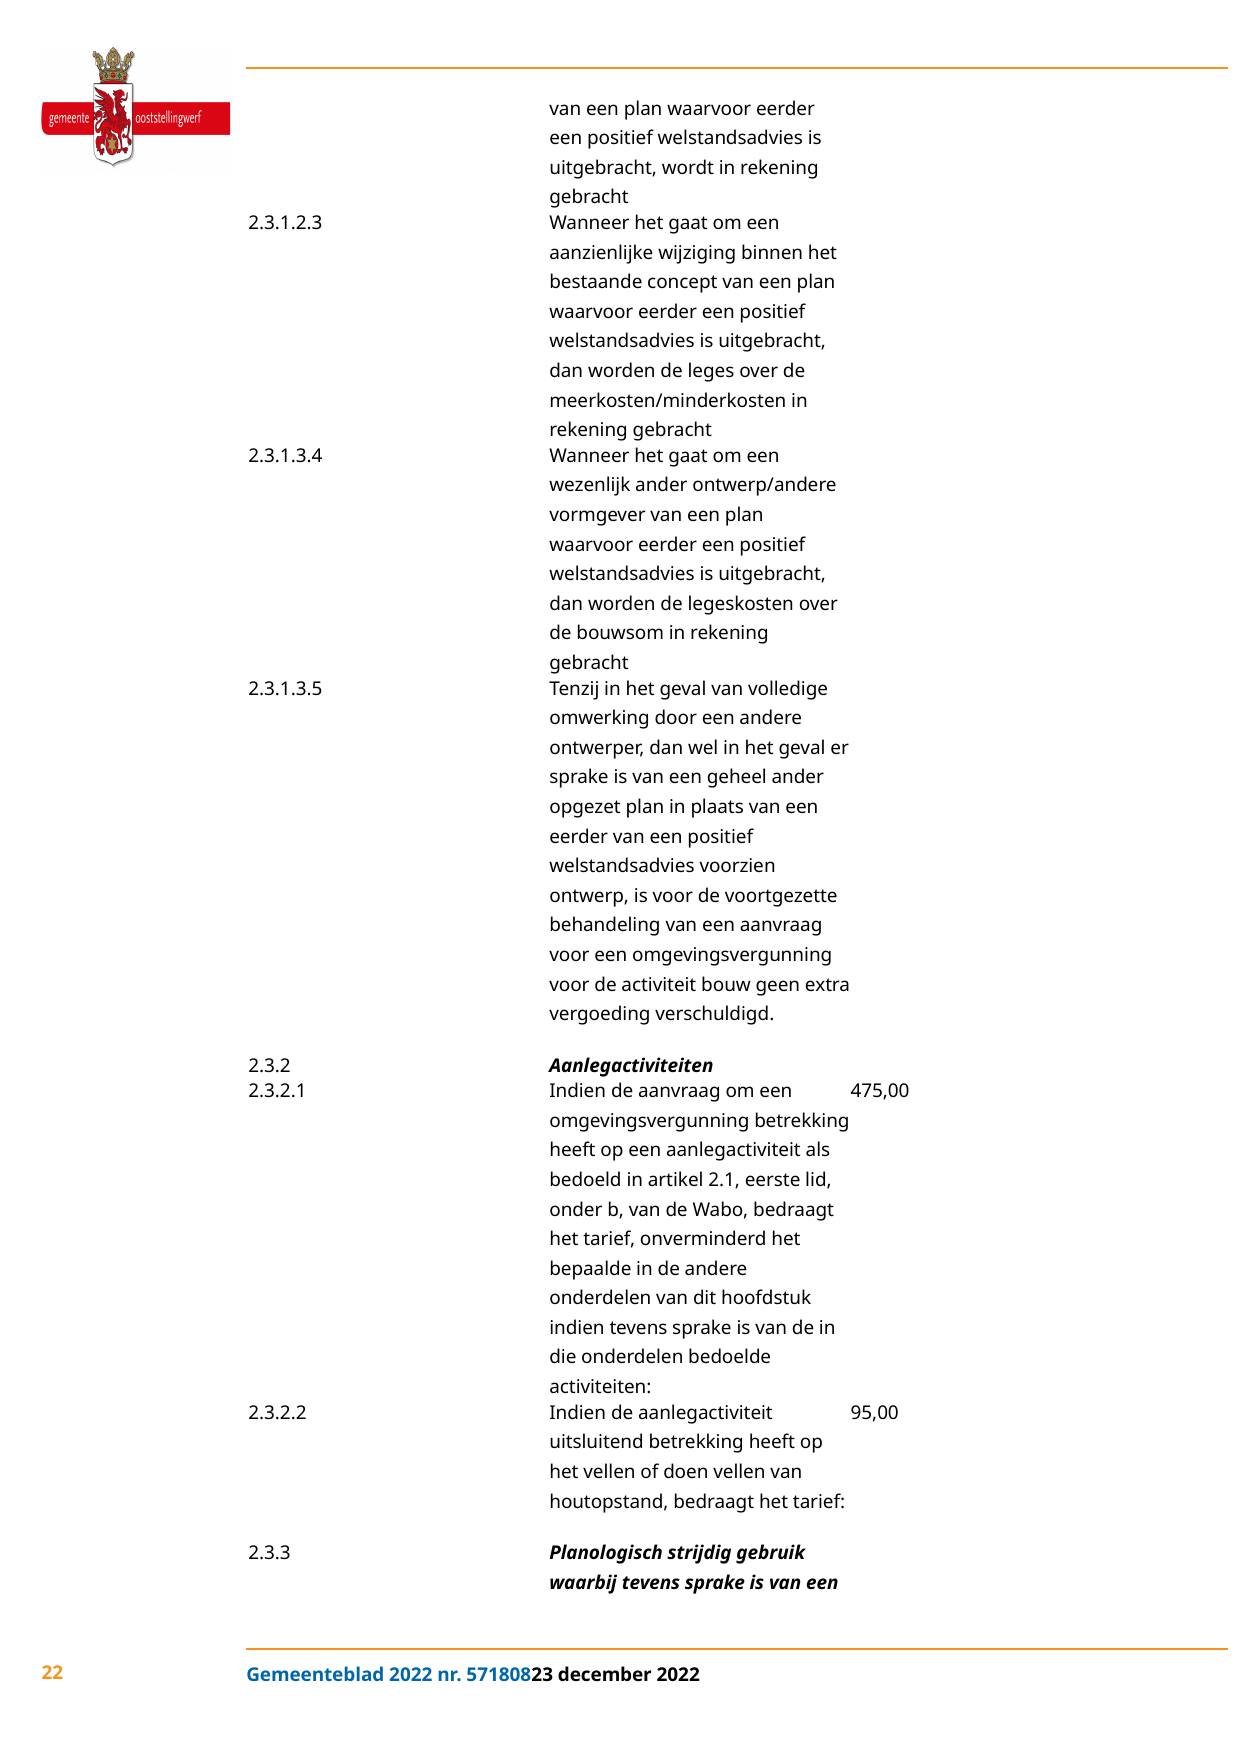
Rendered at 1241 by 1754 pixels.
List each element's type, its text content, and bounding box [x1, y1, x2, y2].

picture [41, 47, 231, 172]
table_cell Planologisch strijdig gebruik waarbij tevens sprake is van een [549, 1539, 850, 1594]
table_cell [850, 442, 1152, 675]
table_cell [850, 1052, 1152, 1077]
table_cell 2.3.2.2 [248, 1399, 549, 1513]
table_cell Indien de aanlegactiviteit uitsluitend betrekking heeft op het vellen of doen vellen van houtopstand, bedraagt het tarief: [549, 1399, 850, 1513]
table_cell 2.3.1.3.4 [248, 442, 549, 675]
table_cell 2.3.1.3.5 [248, 675, 549, 1026]
table_cell 475,00 [850, 1078, 1152, 1399]
table_cell 95,00 [850, 1399, 1152, 1513]
table_cell 2.3.1.2.3 [248, 209, 549, 442]
table_cell Wanneer het gaat om een wezenlijk ander ontwerp/andere vormgever van een plan waarvoor eerder een positief welstandsadvies is uitgebracht, dan worden de legeskosten over de bouwsom in rekening gebracht [549, 442, 850, 675]
table_cell Tenzij in het geval van volledige omwerking door een andere ontwerper, dan wel in het geval er sprake is van een geheel ander opgezet plan in plaats van een eerder van een positief welstandsadvies voorzien ontwerp, is voor de voortgezette behandeling van een aanvraag voor een omgevingsvergunning voor de activiteit bouw geen extra vergoeding verschuldigd. [549, 675, 850, 1026]
table_cell [248, 1026, 549, 1052]
table_cell [850, 1514, 1152, 1539]
table_cell Indien de aanvraag om een omgevingsvergunning betrekking heeft op een aanlegactiviteit als bedoeld in artikel 2.1, eerste lid, onder b, van de Wabo, bedraagt het tarief, onverminderd het bepaalde in de andere onderdelen van dit hoofdstuk indien tevens sprake is van de in die onderdelen bedoelde activiteiten: [549, 1078, 850, 1399]
table_cell [850, 95, 1152, 209]
table_cell 2.3.2.1 [248, 1078, 549, 1399]
table_cell [549, 1514, 850, 1539]
table_cell 2.3.3 [248, 1539, 549, 1594]
table_cell [850, 675, 1152, 1026]
table_cell [248, 1514, 549, 1539]
table_cell 2.3.2 [248, 1052, 549, 1077]
table_cell Aanlegactiviteiten [549, 1052, 850, 1077]
table_cell van een plan waarvoor eerder een positief welstandsadvies is uitgebracht, wordt in rekening gebracht [549, 95, 850, 209]
table_cell [248, 95, 549, 209]
table_cell [549, 1026, 850, 1052]
table_cell [850, 209, 1152, 442]
table_cell [850, 1026, 1152, 1052]
table_cell [850, 1539, 1152, 1594]
table_cell Wanneer het gaat om een aanzienlijke wijziging binnen het bestaande concept van een plan waarvoor eerder een positief welstandsadvies is uitgebracht, dan worden de leges over de meerkosten/minderkosten in rekening gebracht [549, 209, 850, 442]
